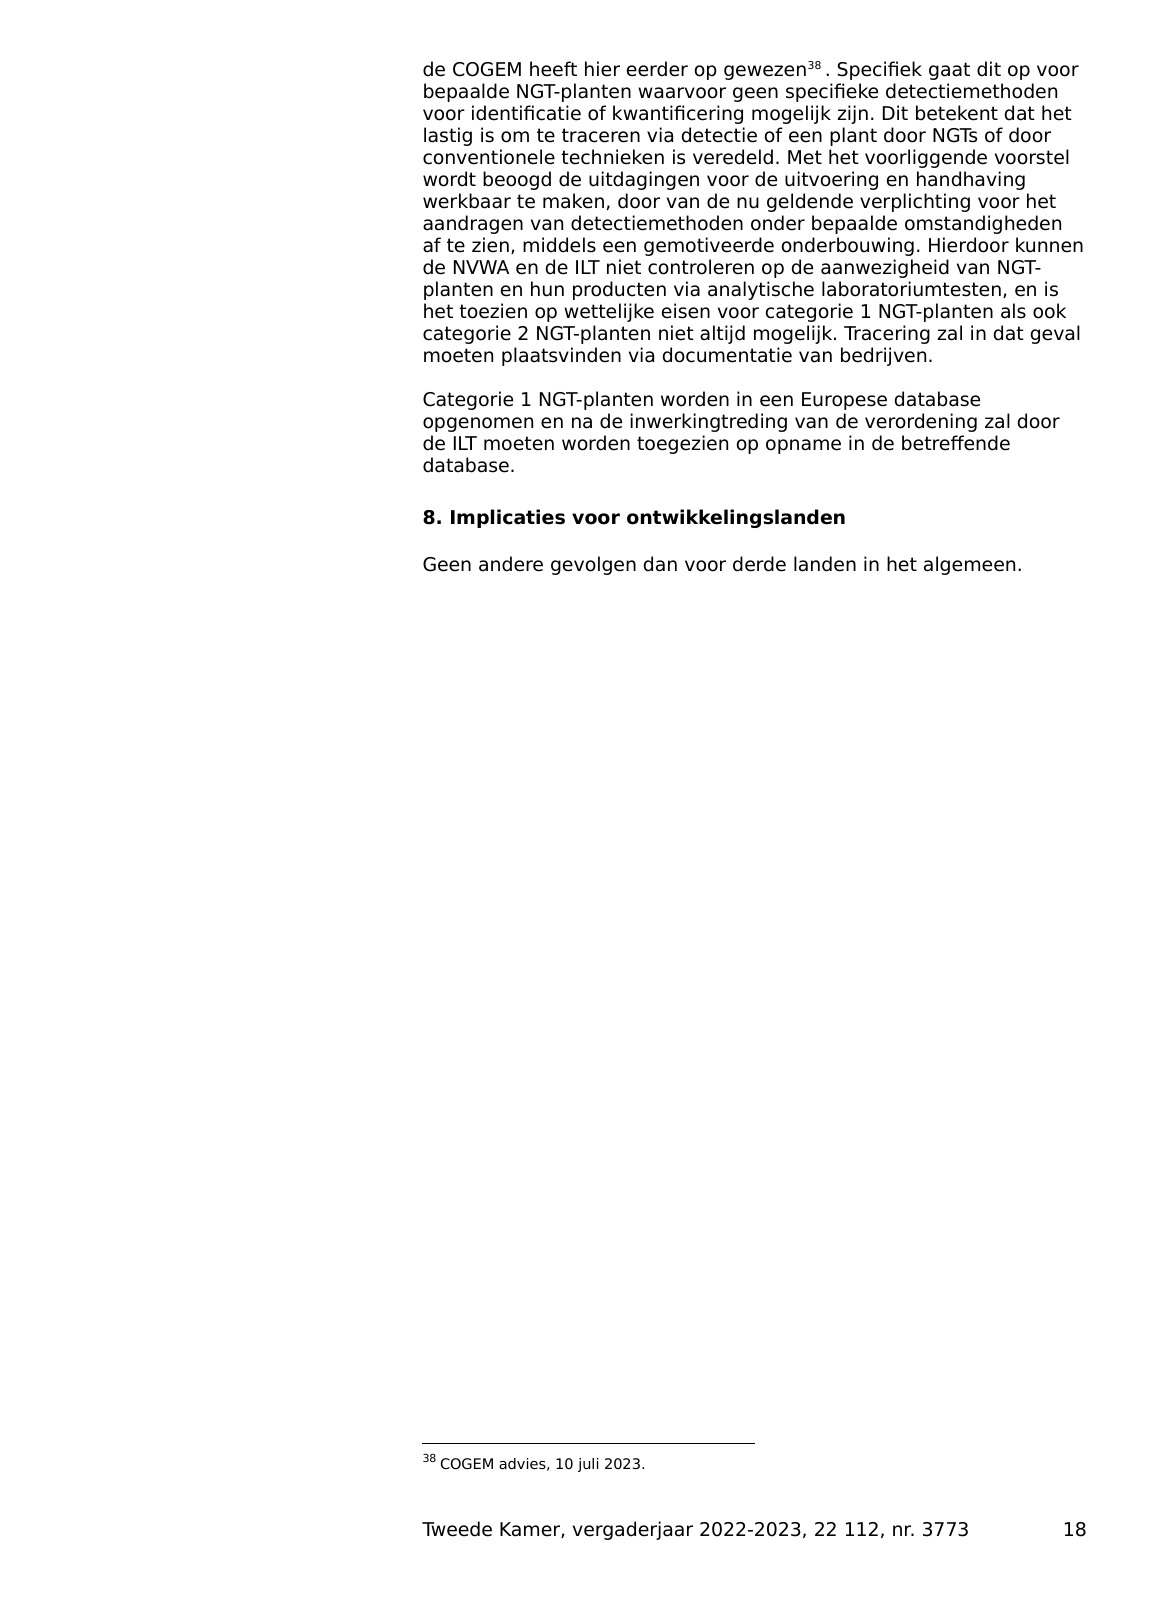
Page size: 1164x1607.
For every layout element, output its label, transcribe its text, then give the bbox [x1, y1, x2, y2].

text de COGEM heeft hier eerder op gewezen. Specifiek gaat dit op voor bepaalde NGT-planten waarvoor geen specifieke detectiemethoden voor identificatie of kwantificering mogelijk zijn. Dit betekent dat het lastig is om te traceren via detectie of een plant door NGTs of door conventionele technieken is veredeld. Met het voorliggende voorstel wordt beoogd de uitdagingen voor de uitvoering en handhaving werkbaar te maken, door van de nu geldende verplichting voor het aandragen van detectiemethoden onder bepaalde omstandigheden af te zien, middels een gemotiveerde onderbouwing. Hierdoor kunnen de NVWA en de ILT niet controleren op de aanwezigheid van NGT-planten en hun producten via analytische laboratoriumtesten, en is het toezien op wettelijke eisen voor categorie 1 NGT-planten als ook categorie 2 NGT-planten niet altijd mogelijk. Tracering zal in dat geval moeten plaatsvinden via documentatie van bedrijven. [422, 59, 1087, 367]
subtitle 8. Implicaties voor ontwikkelingslanden [422, 507, 1087, 529]
text Geen andere gevolgen dan voor derde landen in het algemeen. [422, 554, 1087, 576]
text Categorie 1 NGT-planten worden in een Europese database opgenomen en na de inwerkingtreding van de verordening zal door de ILT moeten worden toegezien op opname in de betreffende database. [422, 389, 1087, 477]
text COGEM advies, 10 juli 2023. [422, 1452, 1087, 1474]
